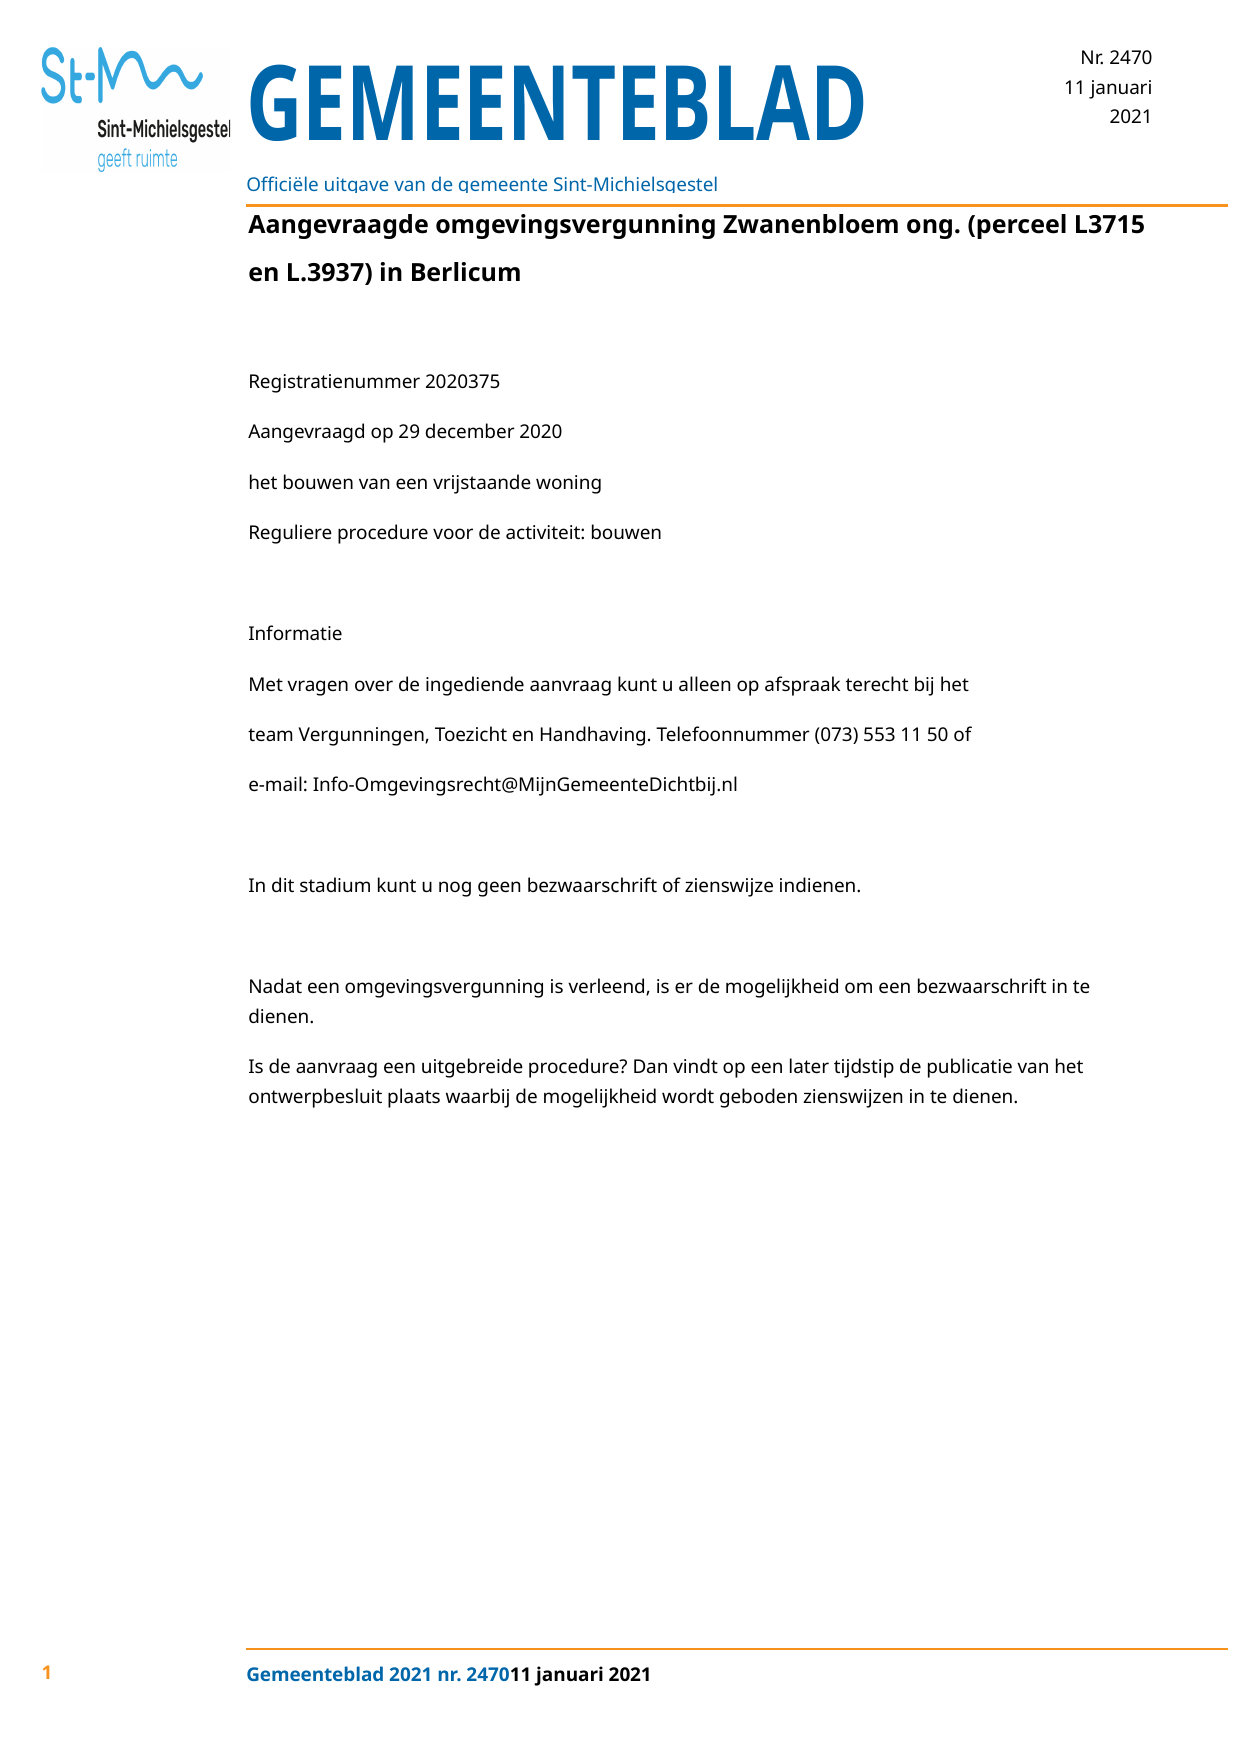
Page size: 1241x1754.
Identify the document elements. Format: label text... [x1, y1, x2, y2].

text Informatie [248, 620, 1152, 646]
text e-mail: Info-Omgevingsrecht@MijnGemeenteDichtbij.nl [248, 772, 1152, 797]
text In dit stadium kunt u nog geen bezwaarschrift of zienswijze indienen. [248, 872, 1152, 898]
text Met vragen over de ingediende aanvraag kunt u alleen op afspraak terecht bij het [248, 671, 1152, 697]
picture [41, 47, 231, 172]
text Reguliere procedure voor de activiteit: bouwen [248, 519, 1152, 545]
text Is de aanvraag een uitgebreide procedure? Dan vindt op een later tijdstip de publicatie van het ontwerpbesluit plaats waarbij de mogelijkheid wordt geboden zienswijzen in te dienen. [248, 1053, 1152, 1109]
text Nadat een omgevingsvergunning is verleend, is er de mogelijkheid om een bezwaarschrift in te dienen. [248, 973, 1152, 1029]
text Registratienummer 2020375 [248, 368, 1152, 394]
text het bouwen van een vrijstaande woning [248, 469, 1152, 495]
text Aangevraagde omgevingsvergunning Zwanenbloem ong. (perceel L3715 en L.3937) in Berlicum [248, 207, 1152, 288]
text Aangevraagd op 29 december 2020 [248, 419, 1152, 444]
text team Vergunningen, Toezicht en Handhaving. Telefoonnummer (073) 553 11 50 of [248, 721, 1152, 747]
